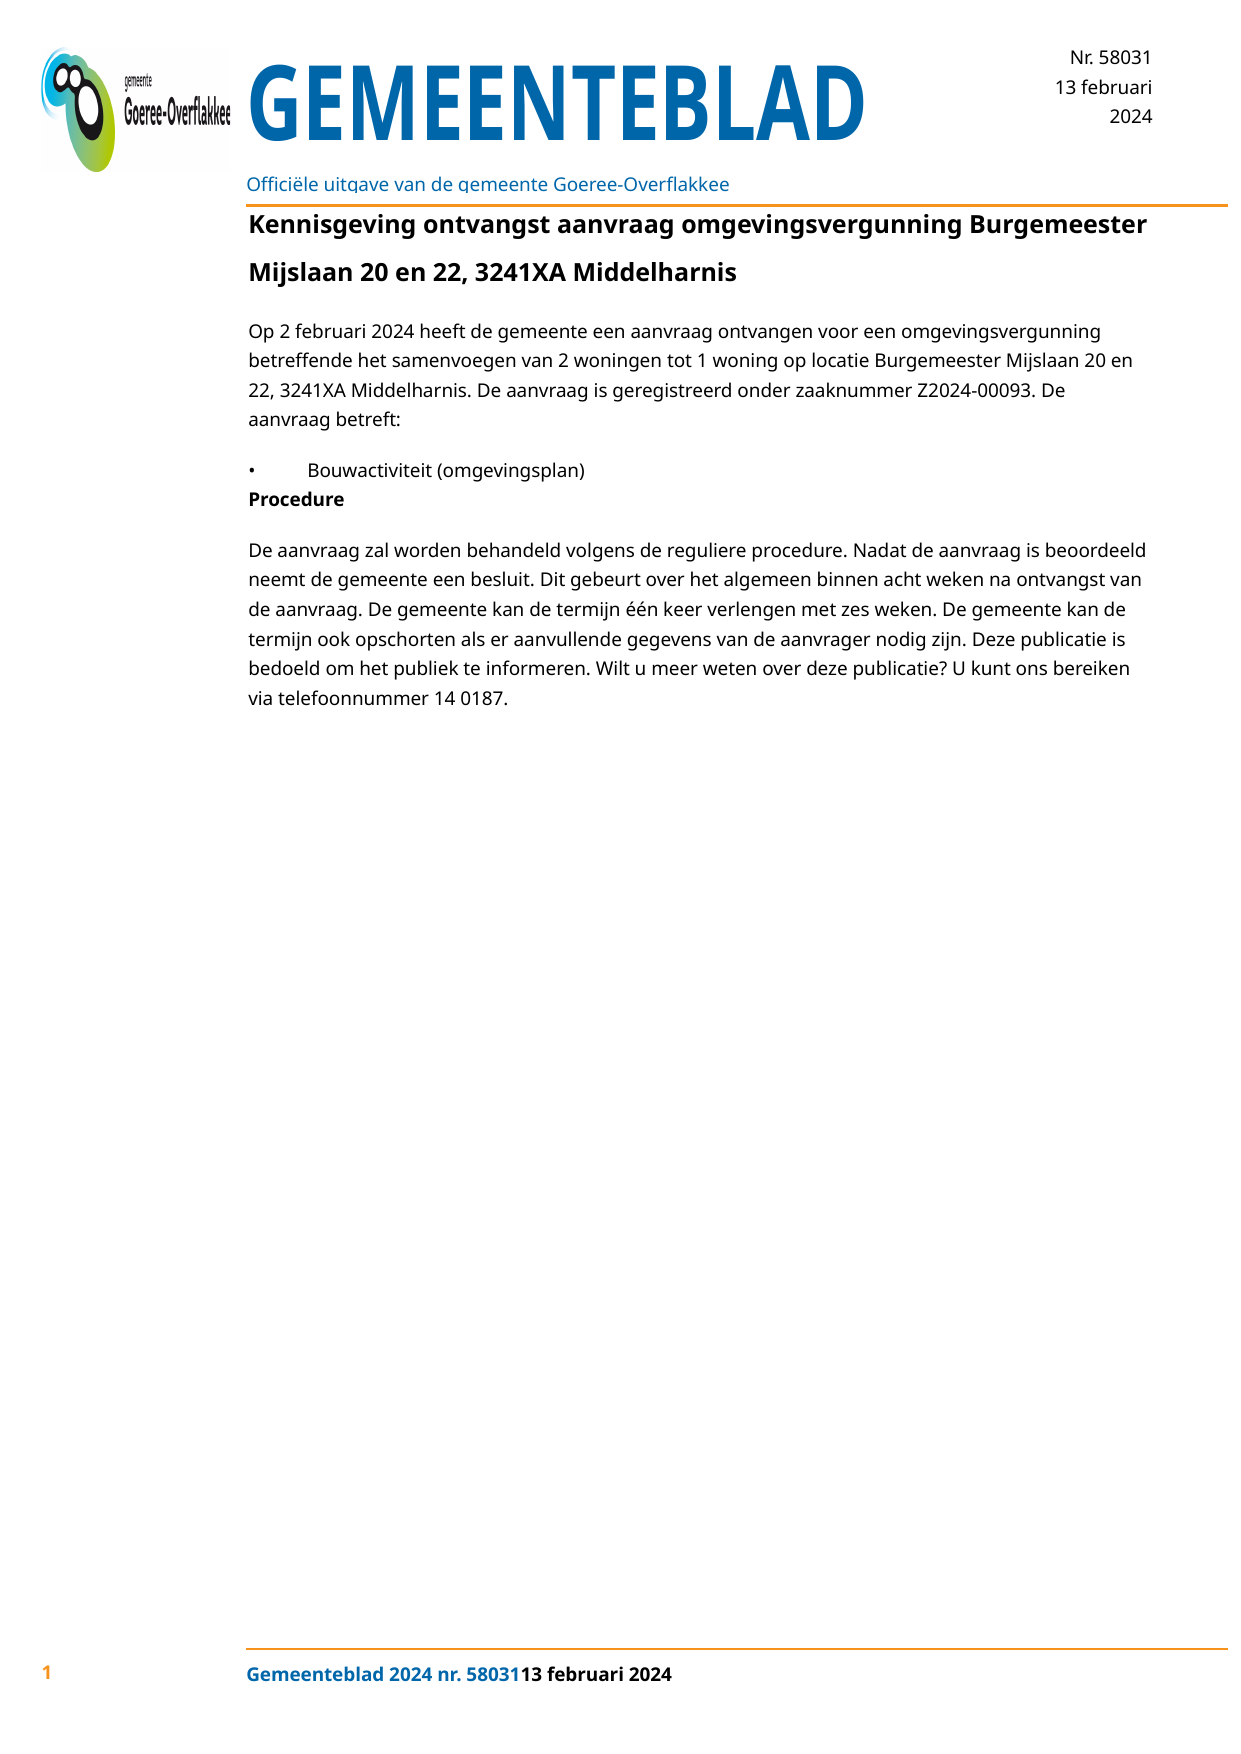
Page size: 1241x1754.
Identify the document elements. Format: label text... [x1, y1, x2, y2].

text Op 2 februari 2024 heeft de gemeente een aanvraag ontvangen voor een omgevingsvergunning betreffende het samenvoegen van 2 woningen tot 1 woning op locatie Burgemeester Mijslaan 20 en 22, 3241XA Middelharnis. De aanvraag is geregistreerd onder zaaknummer Z2024-00093. De aanvraag betreft: [248, 318, 1152, 432]
text De aanvraag zal worden behandeld volgens de reguliere procedure. Nadat de aanvraag is beoordeeld neemt de gemeente een besluit. Dit gebeurt over het algemeen binnen acht weken na ontvangst van de aanvraag. De gemeente kan de termijn één keer verlengen met zes weken. De gemeente kan de termijn ook opschorten als er aanvullende gegevens van de aanvrager nodig zijn. Deze publicatie is bedoeld om het publiek te informeren. Wilt u meer weten over deze publicatie? U kunt ons bereiken via telefoonnummer 14 0187. [248, 537, 1152, 711]
text Procedure [248, 487, 1152, 512]
list Bouwactiviteit (omgevingsplan) [248, 457, 1152, 483]
picture [41, 47, 231, 172]
text Kennisgeving ontvangst aanvraag omgevingsvergunning Burgemeester Mijslaan 20 en 22, 3241XA Middelharnis [248, 207, 1152, 288]
